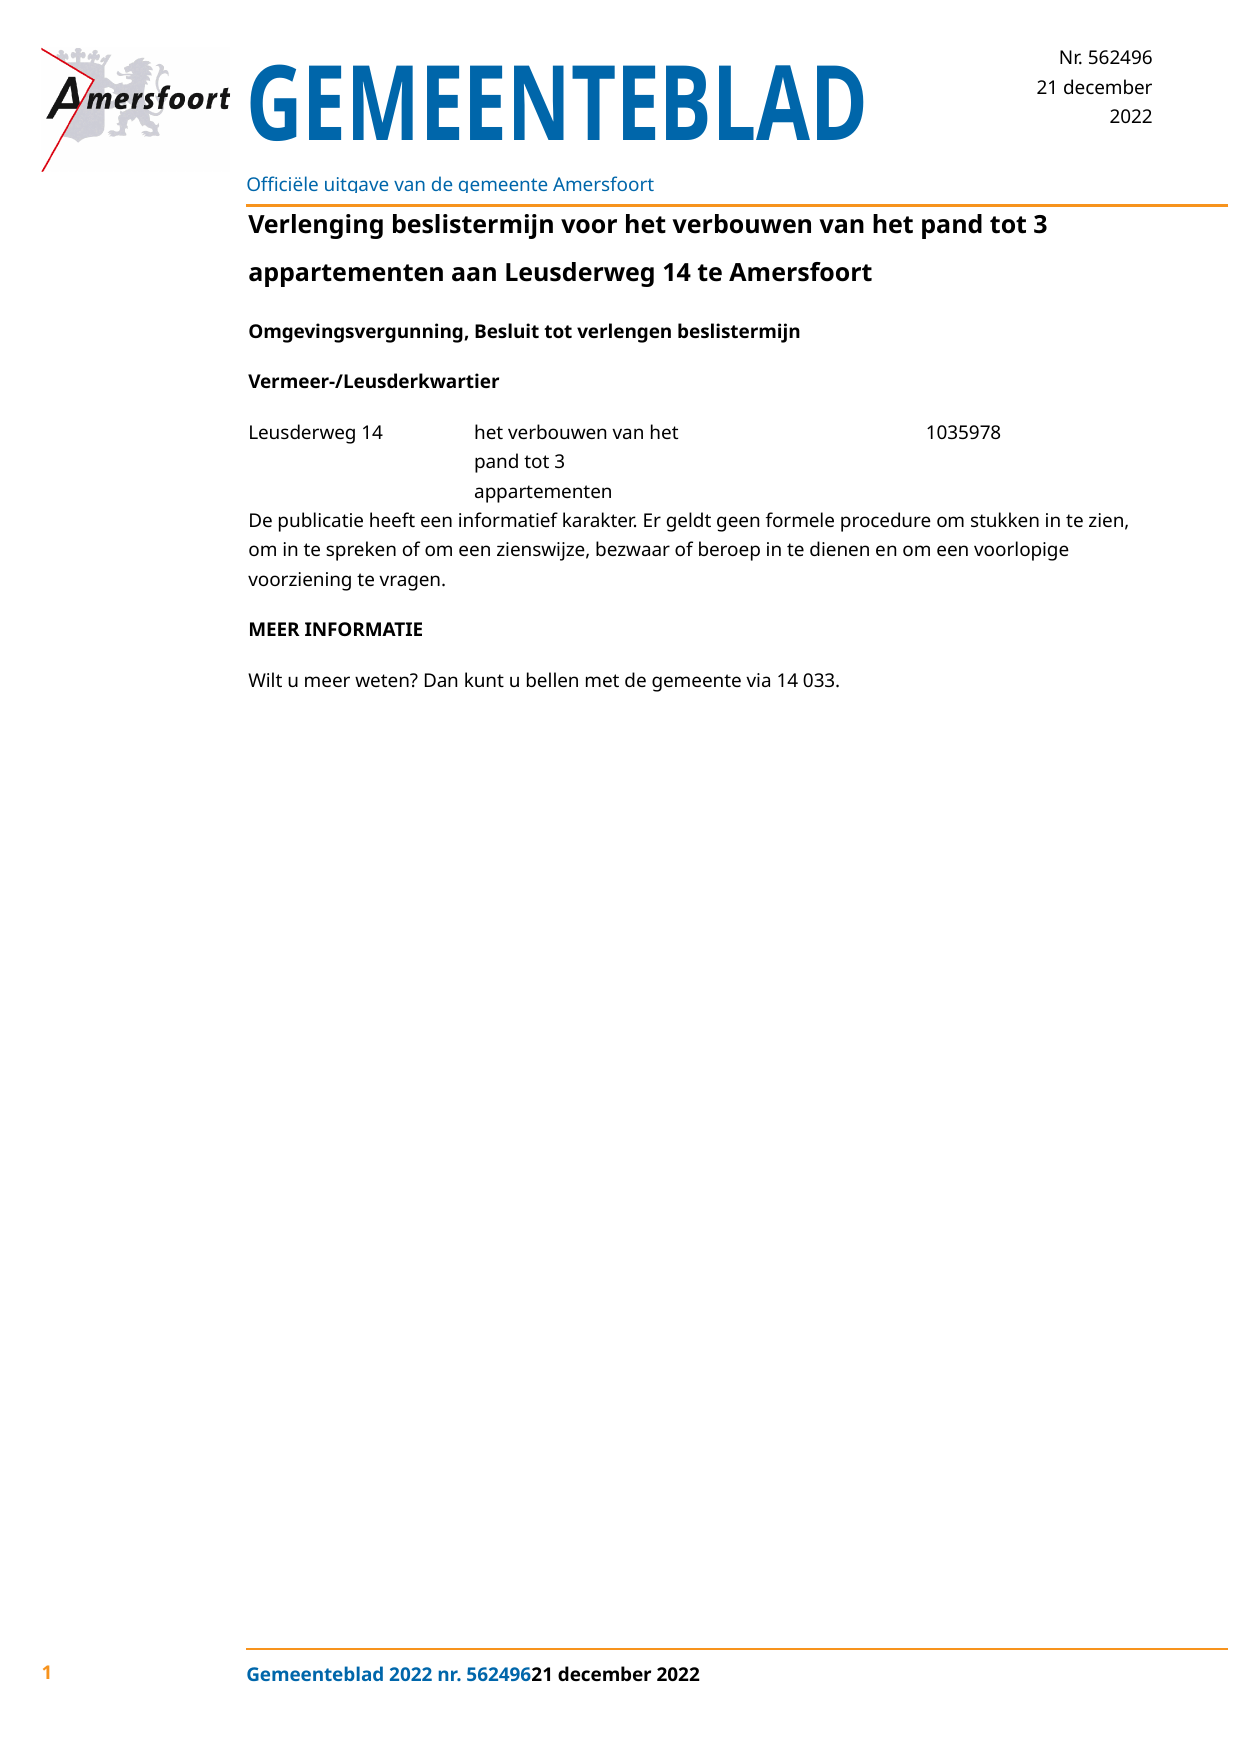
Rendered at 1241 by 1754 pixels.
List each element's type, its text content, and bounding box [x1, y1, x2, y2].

table_header Leusderweg 14 [248, 419, 474, 504]
text Verlenging beslistermijn voor het verbouwen van het pand tot 3 appartementen aan Leusderweg 14 te Amersfoort [248, 207, 1152, 288]
text Omgevingsvergunning, Besluit tot verlengen beslistermijn [248, 318, 1152, 344]
text MEER INFORMATIE [248, 617, 1152, 642]
text Vermeer-/Leusderkwartier [248, 368, 1152, 394]
table_header 1035978 [926, 419, 1152, 504]
text De publicatie heeft een informatief karakter. Er geldt geen formele procedure om stukken in te zien, om in te spreken of om een zienswijze, bezwaar of beroep in te dienen en om een voorlopige voorziening te vragen. [248, 507, 1152, 592]
table_header het verbouwen van het pand tot 3 appartementen [474, 419, 700, 504]
text Wilt u meer weten? Dan kunt u bellen met de gemeente via 14 033. [248, 667, 1152, 693]
picture [41, 47, 231, 172]
table_header [700, 419, 926, 504]
